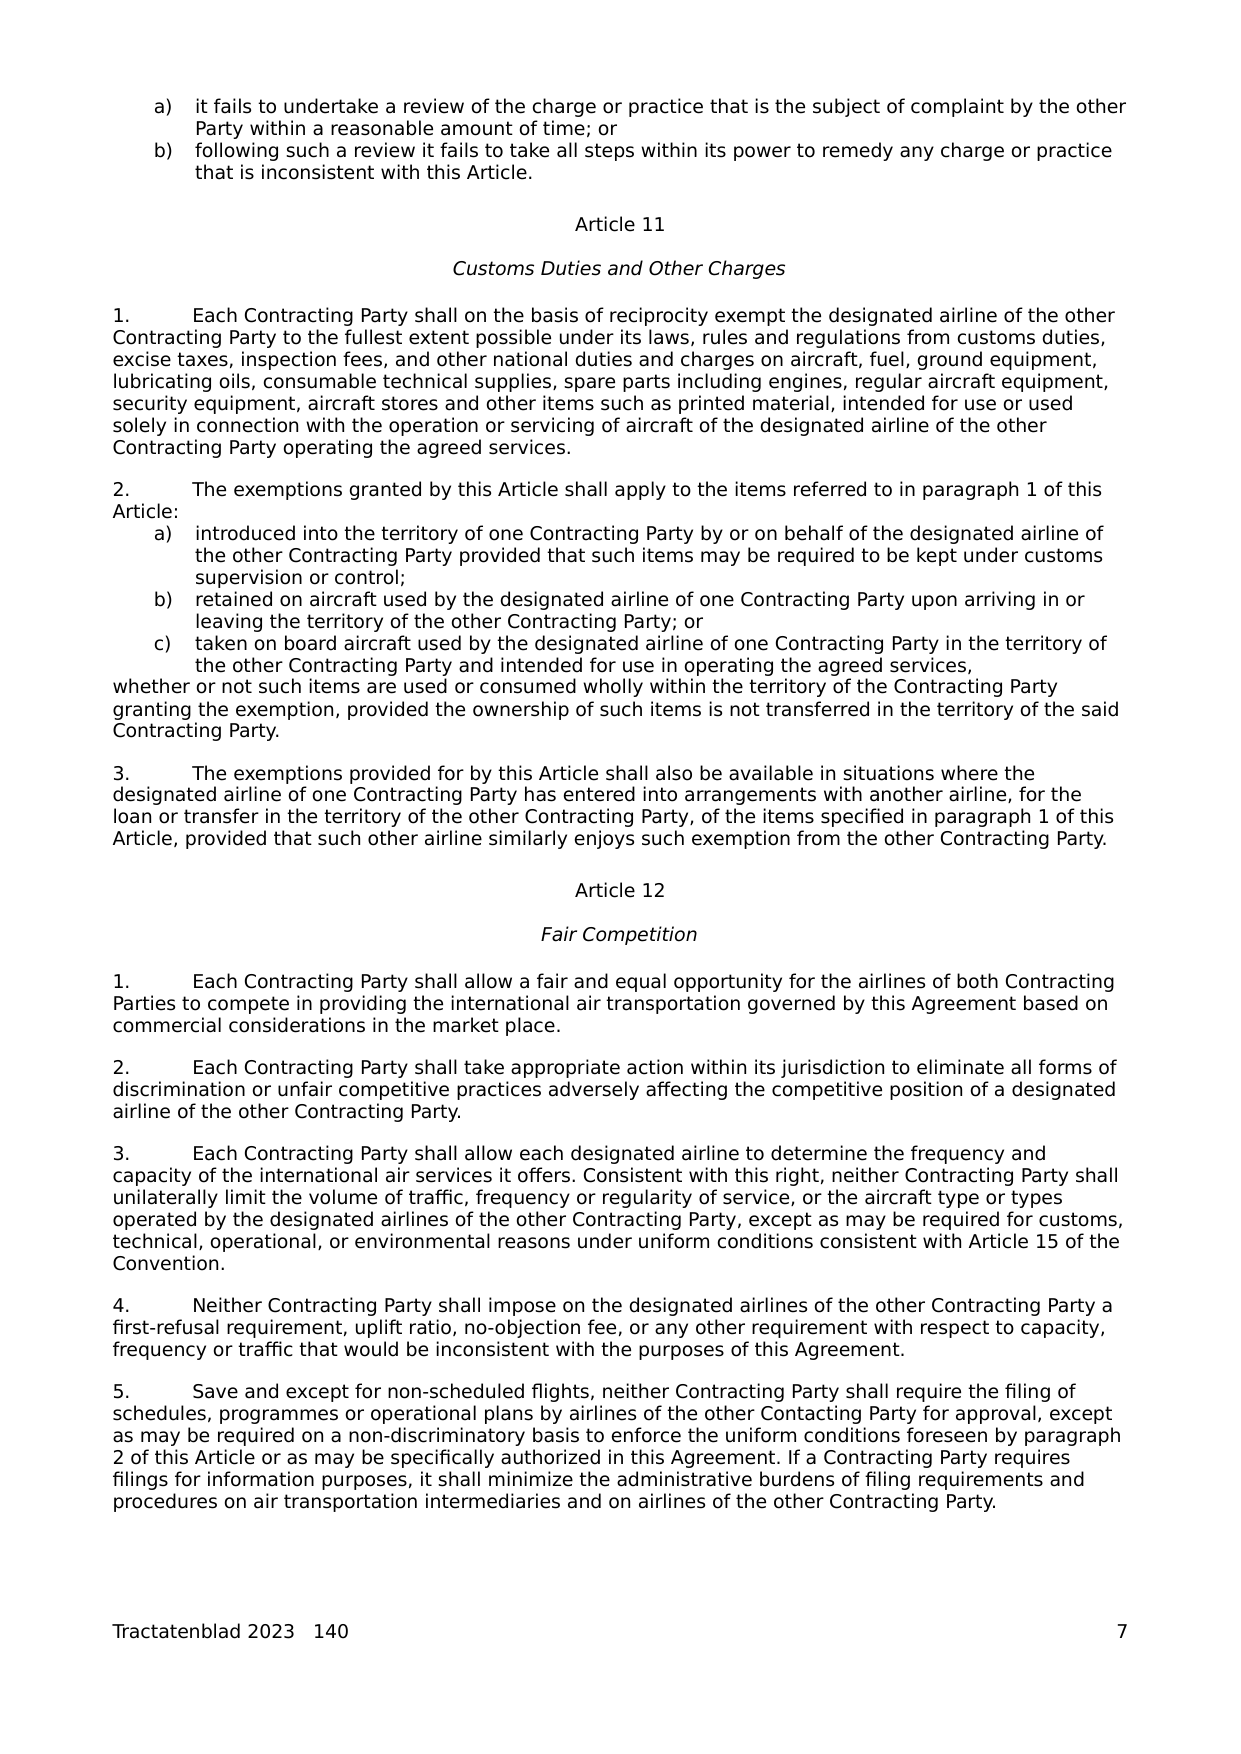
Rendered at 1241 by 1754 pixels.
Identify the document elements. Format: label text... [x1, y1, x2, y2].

text a) it fails to undertake a review of the charge or practice that is the subject of complaint by the other Party within a reasonable amount of time; or [153, 96, 1128, 140]
subtitle Article 11 Customs Duties and Other Charges [112, 214, 1128, 280]
text 2. The exemptions granted by this Article shall apply to the items referred to in paragraph 1 of this Article: [112, 479, 1128, 523]
text 5. Save and except for non-scheduled flights, neither Contracting Party shall require the filing of schedules, programmes or operational plans by airlines of the other Contacting Party for approval, except as may be required on a non-discriminatory basis to enforce the uniform conditions foreseen by paragraph 2 of this Article or as may be specifically authorized in this Agreement. If a Contracting Party requires filings for information purposes, it shall minimize the administrative burdens of filing requirements and procedures on air transportation intermediaries and on airlines of the other Contracting Party. [112, 1381, 1128, 1513]
text b) retained on aircraft used by the designated airline of one Contracting Party upon arriving in or leaving the territory of the other Contracting Party; or [153, 588, 1128, 632]
text c) taken on board aircraft used by the designated airline of one Contracting Party in the territory of the other Contracting Party and intended for use in operating the agreed services, [153, 632, 1128, 676]
text b) following such a review it fails to take all steps within its power to remedy any charge or practice that is inconsistent with this Article. [153, 140, 1128, 184]
subtitle Article 12 Fair Competition [112, 880, 1128, 946]
text 4. Neither Contracting Party shall impose on the designated airlines of the other Contracting Party a first-refusal requirement, uplift ratio, no-objection fee, or any other requirement with respect to capacity, frequency or traffic that would be inconsistent with the purposes of this Agreement. [112, 1295, 1128, 1361]
text 3. The exemptions provided for by this Article shall also be available in situations where the designated airline of one Contracting Party has entered into arrangements with another airline, for the loan or transfer in the territory of the other Contracting Party, of the items specified in paragraph 1 of this Article, provided that such other airline similarly enjoys such exemption from the other Contracting Party. [112, 762, 1128, 850]
text 2. Each Contracting Party shall take appropriate action within its jurisdiction to eliminate all forms of discrimination or unfair competitive practices adversely affecting the competitive position of a designated airline of the other Contracting Party. [112, 1057, 1128, 1123]
text 1. Each Contracting Party shall on the basis of reciprocity exempt the designated airline of the other Contracting Party to the fullest extent possible under its laws, rules and regulations from customs duties, excise taxes, inspection fees, and other national duties and charges on aircraft, fuel, ground equipment, lubricating oils, consumable technical supplies, spare parts including engines, regular aircraft equipment, security equipment, aircraft stores and other items such as printed material, intended for use or used solely in connection with the operation or servicing of aircraft of the designated airline of the other Contracting Party operating the agreed services. [112, 305, 1128, 459]
text a) introduced into the territory of one Contracting Party by or on behalf of the designated airline of the other Contracting Party provided that such items may be required to be kept under customs supervision or control; [153, 523, 1128, 588]
text 1. Each Contracting Party shall allow a fair and equal opportunity for the airlines of both Contracting Parties to compete in providing the international air transportation governed by this Agreement based on commercial considerations in the market place. [112, 971, 1128, 1037]
text whether or not such items are used or consumed wholly within the territory of the Contracting Party granting the exemption, provided the ownership of such items is not transferred in the territory of the said Contracting Party. [112, 676, 1128, 742]
text 3. Each Contracting Party shall allow each designated airline to determine the frequency and capacity of the international air services it offers. Consistent with this right, neither Contracting Party shall unilaterally limit the volume of traffic, frequency or regularity of service, or the aircraft type or types operated by the designated airlines of the other Contracting Party, except as may be required for customs, technical, operational, or environmental reasons under uniform conditions consistent with Article 15 of the Convention. [112, 1143, 1128, 1275]
